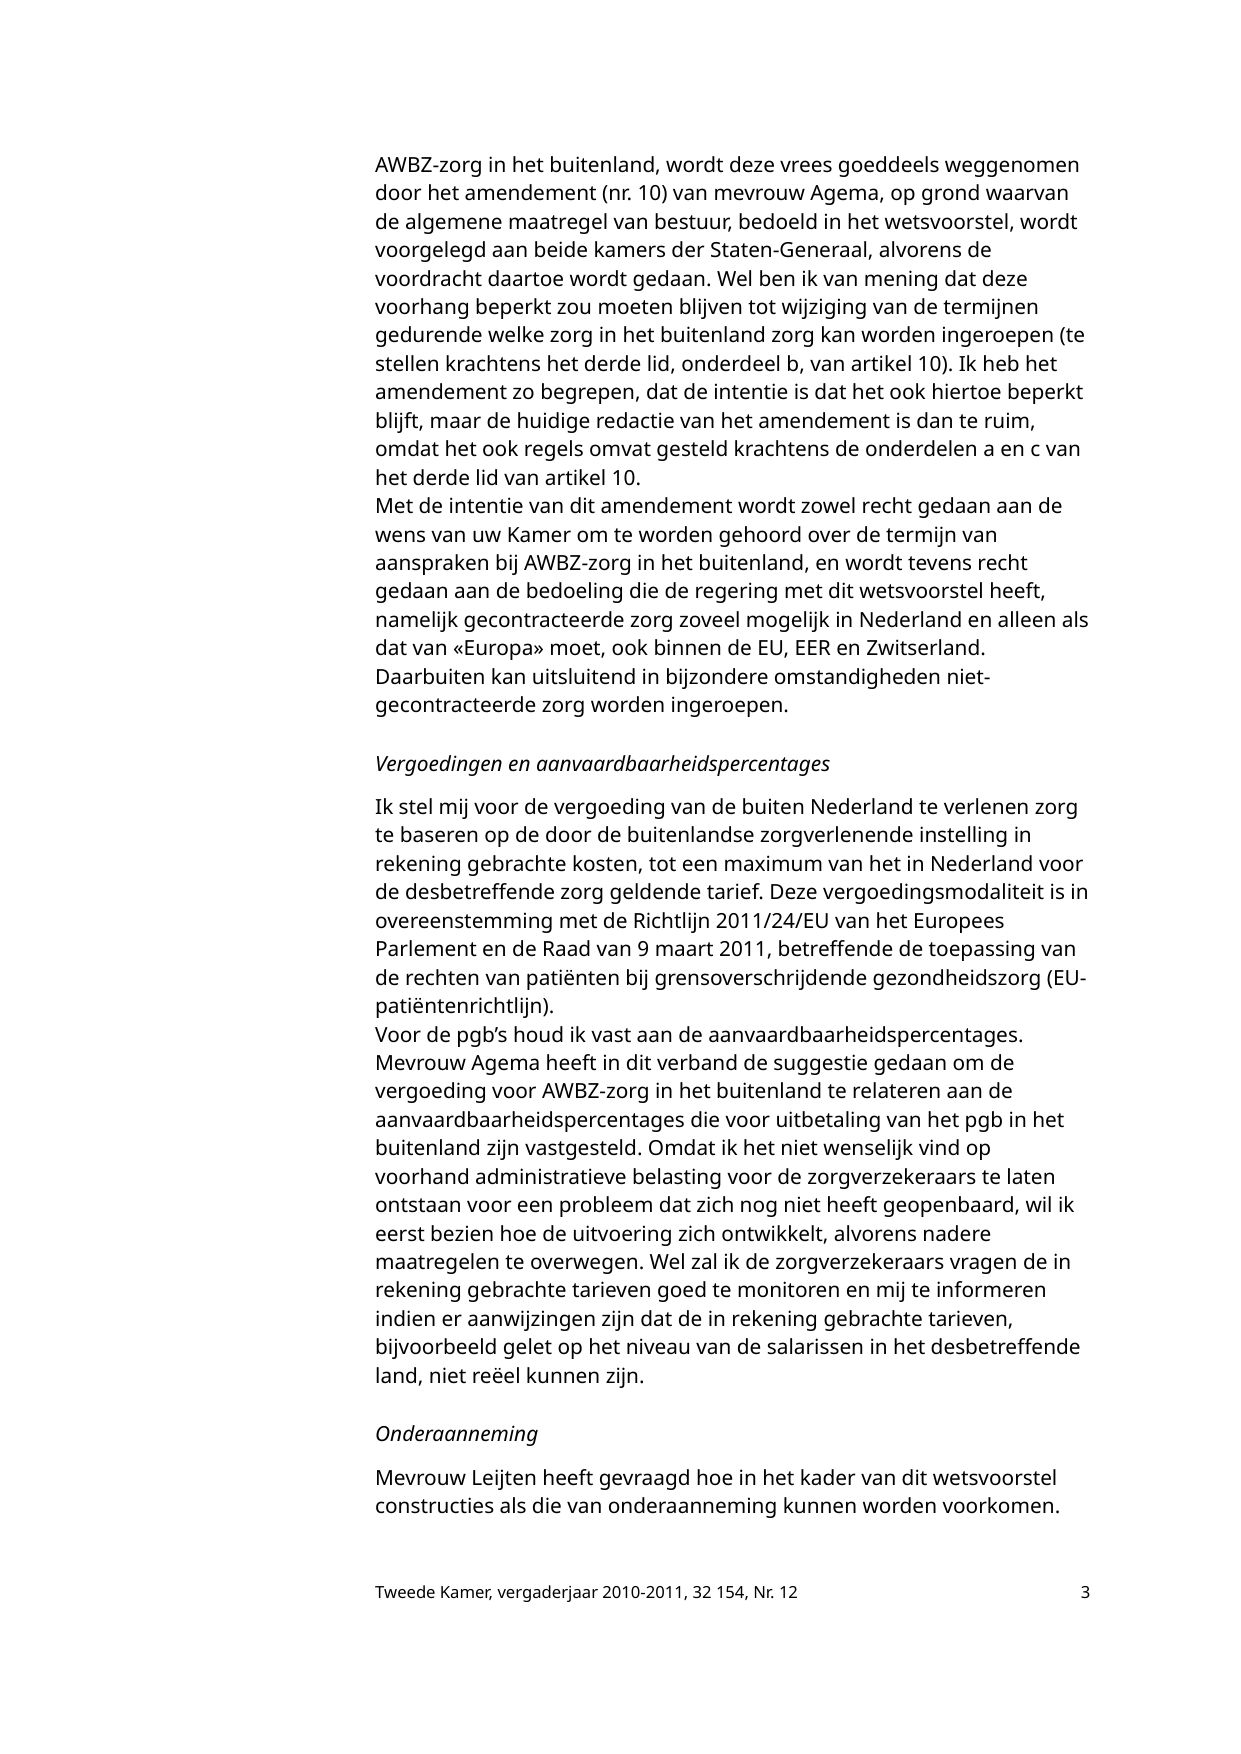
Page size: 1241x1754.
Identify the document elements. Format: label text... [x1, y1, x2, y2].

text Met de intentie van dit amendement wordt zowel recht gedaan aan de wens van uw Kamer om te worden gehoord over de termijn van aanspraken bij AWBZ-zorg in het buitenland, en wordt tevens recht gedaan aan de bedoeling die de regering met dit wetsvoorstel heeft, namelijk gecontracteerde zorg zoveel mogelijk in Nederland en alleen als dat van «Europa» moet, ook binnen de EU, EER en Zwitserland. Daarbuiten kan uitsluitend in bijzondere omstandigheden niet-gecontracteerde zorg worden ingeroepen. [375, 491, 1090, 719]
text AWBZ-zorg in het buitenland, wordt deze vrees goeddeels weggenomen door het amendement (nr. 10) van mevrouw Agema, op grond waarvan de algemene maatregel van bestuur, bedoeld in het wetsvoorstel, wordt voorgelegd aan beide kamers der Staten-Generaal, alvorens de voordracht daartoe wordt gedaan. Wel ben ik van mening dat deze voorhang beperkt zou moeten blijven tot wijziging van de termijnen gedurende welke zorg in het buitenland zorg kan worden ingeroepen (te stellen krachtens het derde lid, onderdeel b, van artikel 10). Ik heb het amendement zo begrepen, dat de intentie is dat het ook hiertoe beperkt blijft, maar de huidige redactie van het amendement is dan te ruim, omdat het ook regels omvat gesteld krachtens de onderdelen a en c van het derde lid van artikel 10. [375, 150, 1090, 491]
text Mevrouw Leijten heeft gevraagd hoe in het kader van dit wetsvoorstel constructies als die van onderaanneming kunnen worden voorkomen. [375, 1463, 1090, 1520]
text Onderaanneming [375, 1419, 1090, 1448]
text Vergoedingen en aanvaardbaarheidspercentages [375, 749, 1090, 777]
text Ik stel mij voor de vergoeding van de buiten Nederland te verlenen zorg te baseren op de door de buitenlandse zorgverlenende instelling in rekening gebrachte kosten, tot een maximum van het in Nederland voor de desbetreffende zorg geldende tarief. Deze vergoedingsmodaliteit is in overeenstemming met de Richtlijn 2011/24/EU van het Europees Parlement en de Raad van 9 maart 2011, betreffende de toepassing van de rechten van patiënten bij grensoverschrijdende gezondheidszorg (EU-patiëntenrichtlijn). [375, 792, 1090, 1020]
text Mevrouw Agema heeft in dit verband de suggestie gedaan om de vergoeding voor AWBZ-zorg in het buitenland te relateren aan de aanvaardbaarheidspercentages die voor uitbetaling van het pgb in het buitenland zijn vastgesteld. Omdat ik het niet wenselijk vind op voorhand administratieve belasting voor de zorgverzekeraars te laten ontstaan voor een probleem dat zich nog niet heeft geopenbaard, wil ik eerst bezien hoe de uitvoering zich ontwikkelt, alvorens nadere maatregelen te overwegen. Wel zal ik de zorgverzekeraars vragen de in rekening gebrachte tarieven goed te monitoren en mij te informeren indien er aanwijzingen zijn dat de in rekening gebrachte tarieven, bijvoorbeeld gelet op het niveau van de salarissen in het desbetreffende land, niet reëel kunnen zijn. [375, 1048, 1090, 1389]
text Voor de pgb’s houd ik vast aan de aanvaardbaarheidspercentages. [375, 1020, 1090, 1048]
